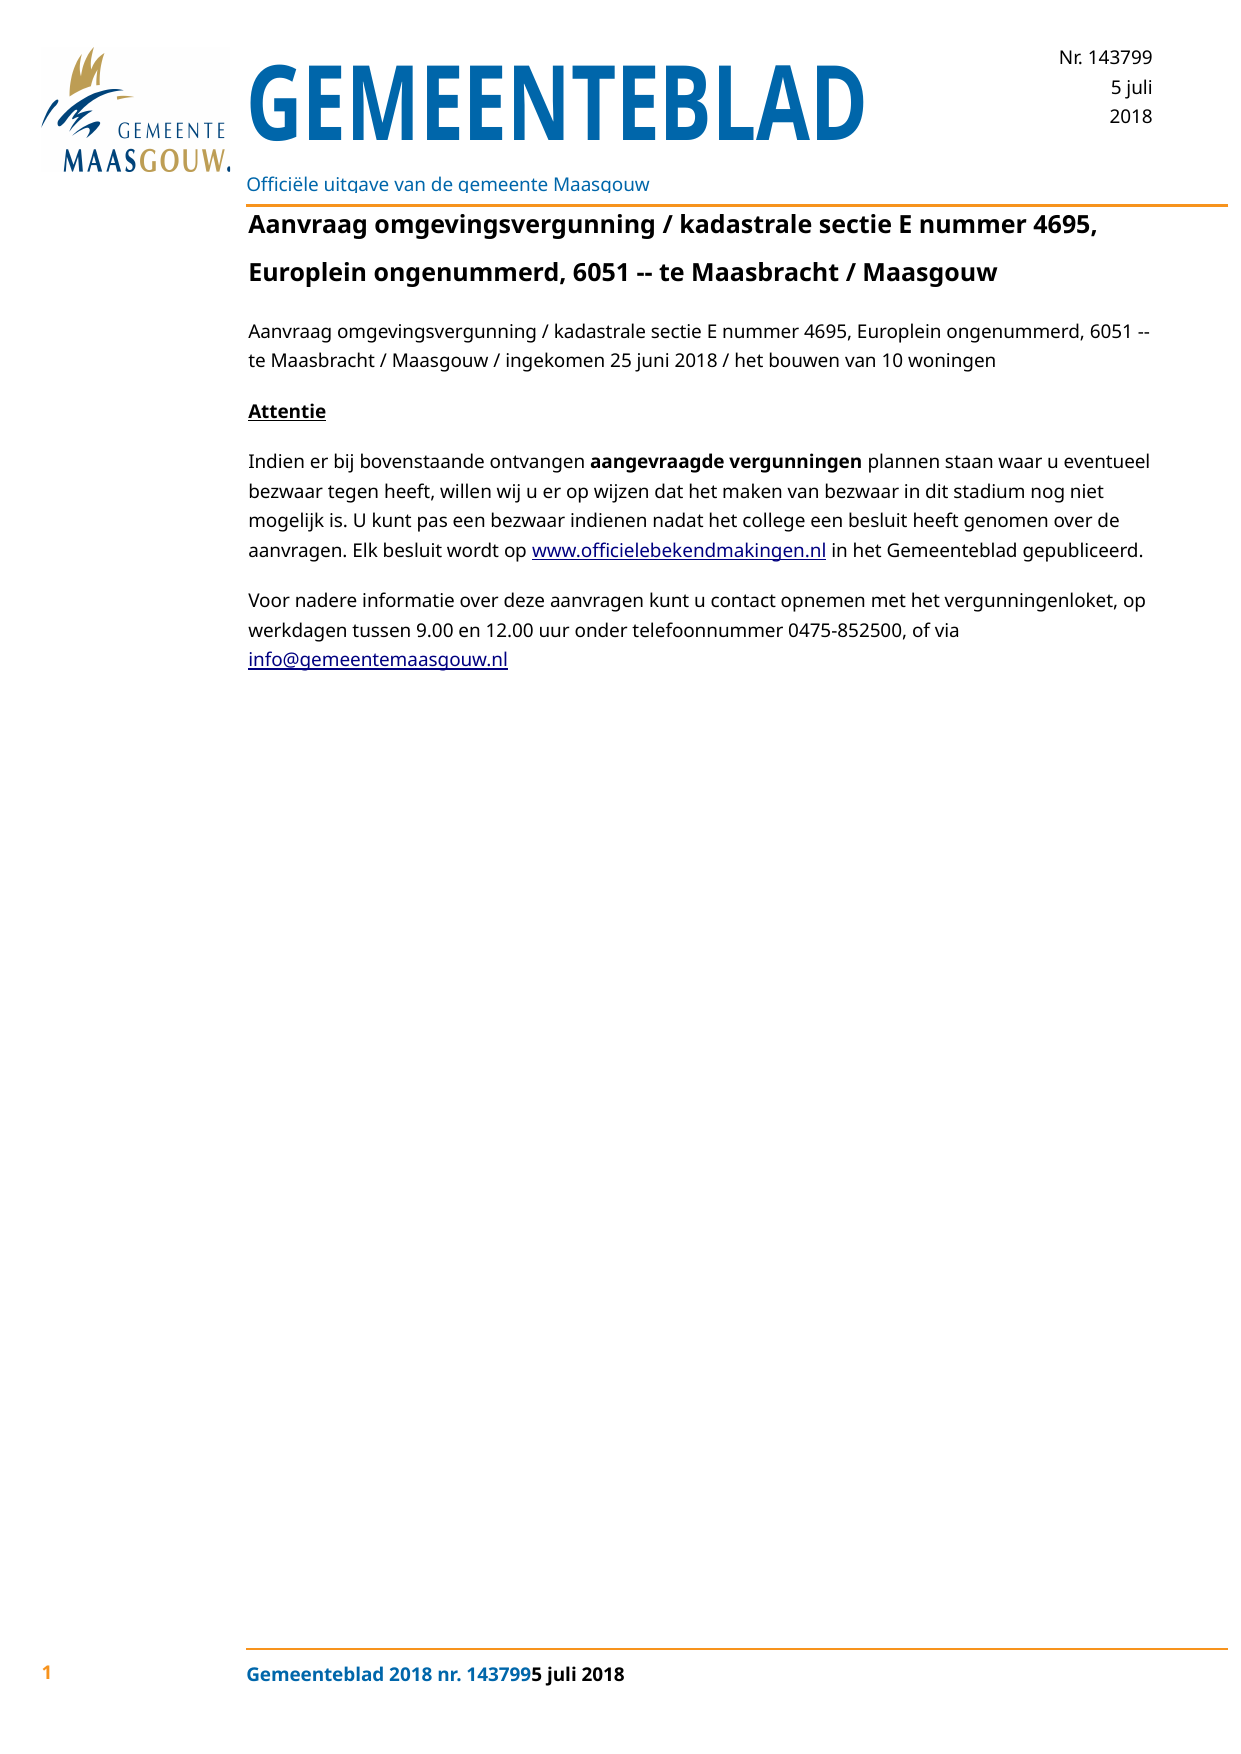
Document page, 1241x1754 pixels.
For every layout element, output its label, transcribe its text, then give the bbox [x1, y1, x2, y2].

text Indien er bij bovenstaande ontvangen aangevraagde vergunningen plannen staan waar u eventueel bezwaar tegen heeft, willen wij u er op wijzen dat het maken van bezwaar in dit stadium nog niet mogelijk is. U kunt pas een bezwaar indienen nadat het college een besluit heeft genomen over de aanvragen. Elk besluit wordt op www.officielebekendmakingen.nl in het Gemeenteblad gepubliceerd. [248, 448, 1152, 563]
picture [41, 47, 231, 172]
text Attentie [248, 398, 1152, 424]
text Aanvraag omgevingsvergunning / kadastrale sectie E nummer 4695, Europlein ongenummerd, 6051 -- te Maasbracht / Maasgouw / ingekomen 25 juni 2018 / het bouwen van 10 woningen [248, 318, 1152, 373]
text Voor nadere informatie over deze aanvragen kunt u contact opnemen met het vergunningenloket, op werkdagen tussen 9.00 en 12.00 uur onder telefoonnummer 0475-852500, of via info@gemeentemaasgouw.nl [248, 587, 1152, 672]
text Aanvraag omgevingsvergunning / kadastrale sectie E nummer 4695, Europlein ongenummerd, 6051 -- te Maasbracht / Maasgouw [248, 207, 1152, 288]
